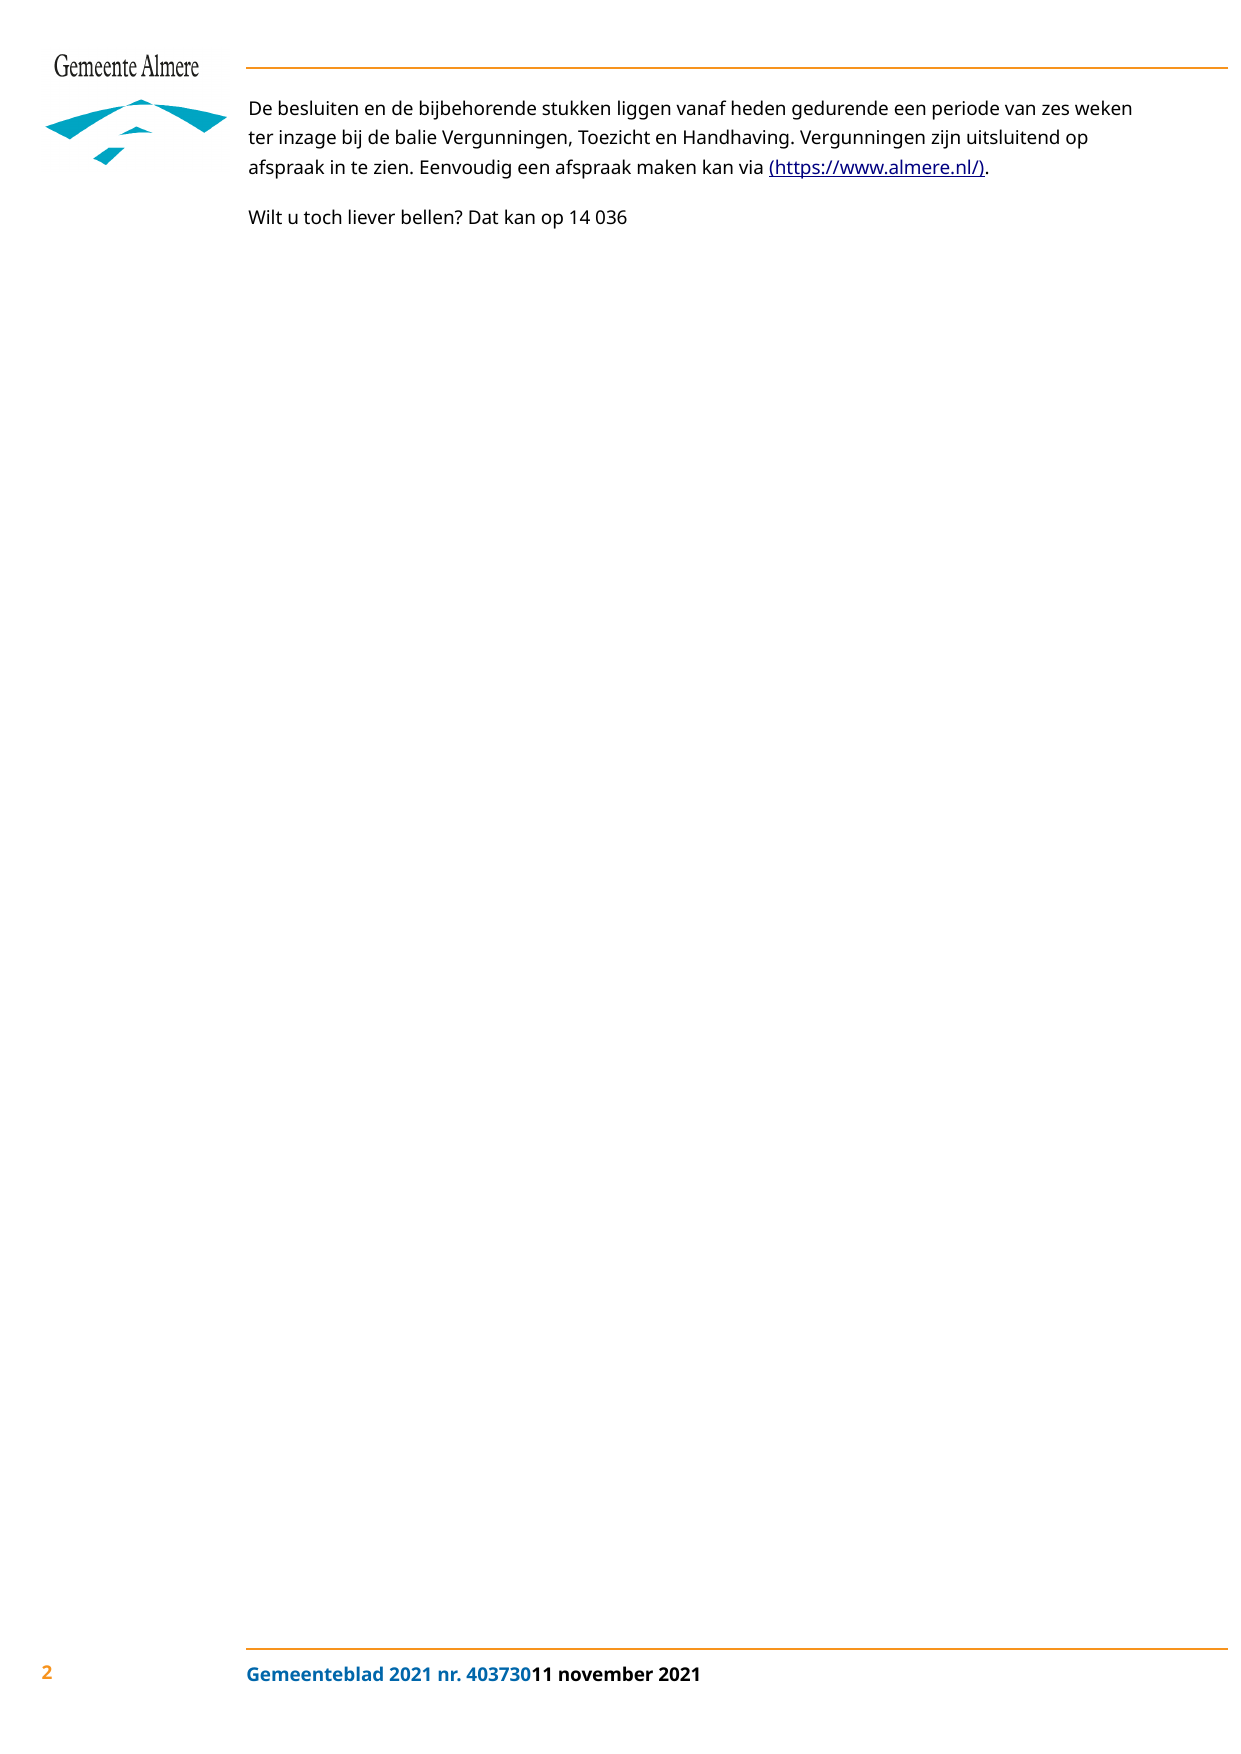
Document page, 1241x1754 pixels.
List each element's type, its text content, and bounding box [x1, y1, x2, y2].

text De besluiten en de bijbehorende stukken liggen vanaf heden gedurende een periode van zes weken ter inzage bij de balie Vergunningen, Toezicht en Handhaving. Vergunningen zijn uitsluitend op afspraak in te zien. Eenvoudig een afspraak maken kan via (https://www.almere.nl/). [248, 95, 1152, 180]
text Wilt u toch liever bellen? Dat kan op 14 036 [248, 204, 1152, 230]
picture [41, 47, 231, 172]
